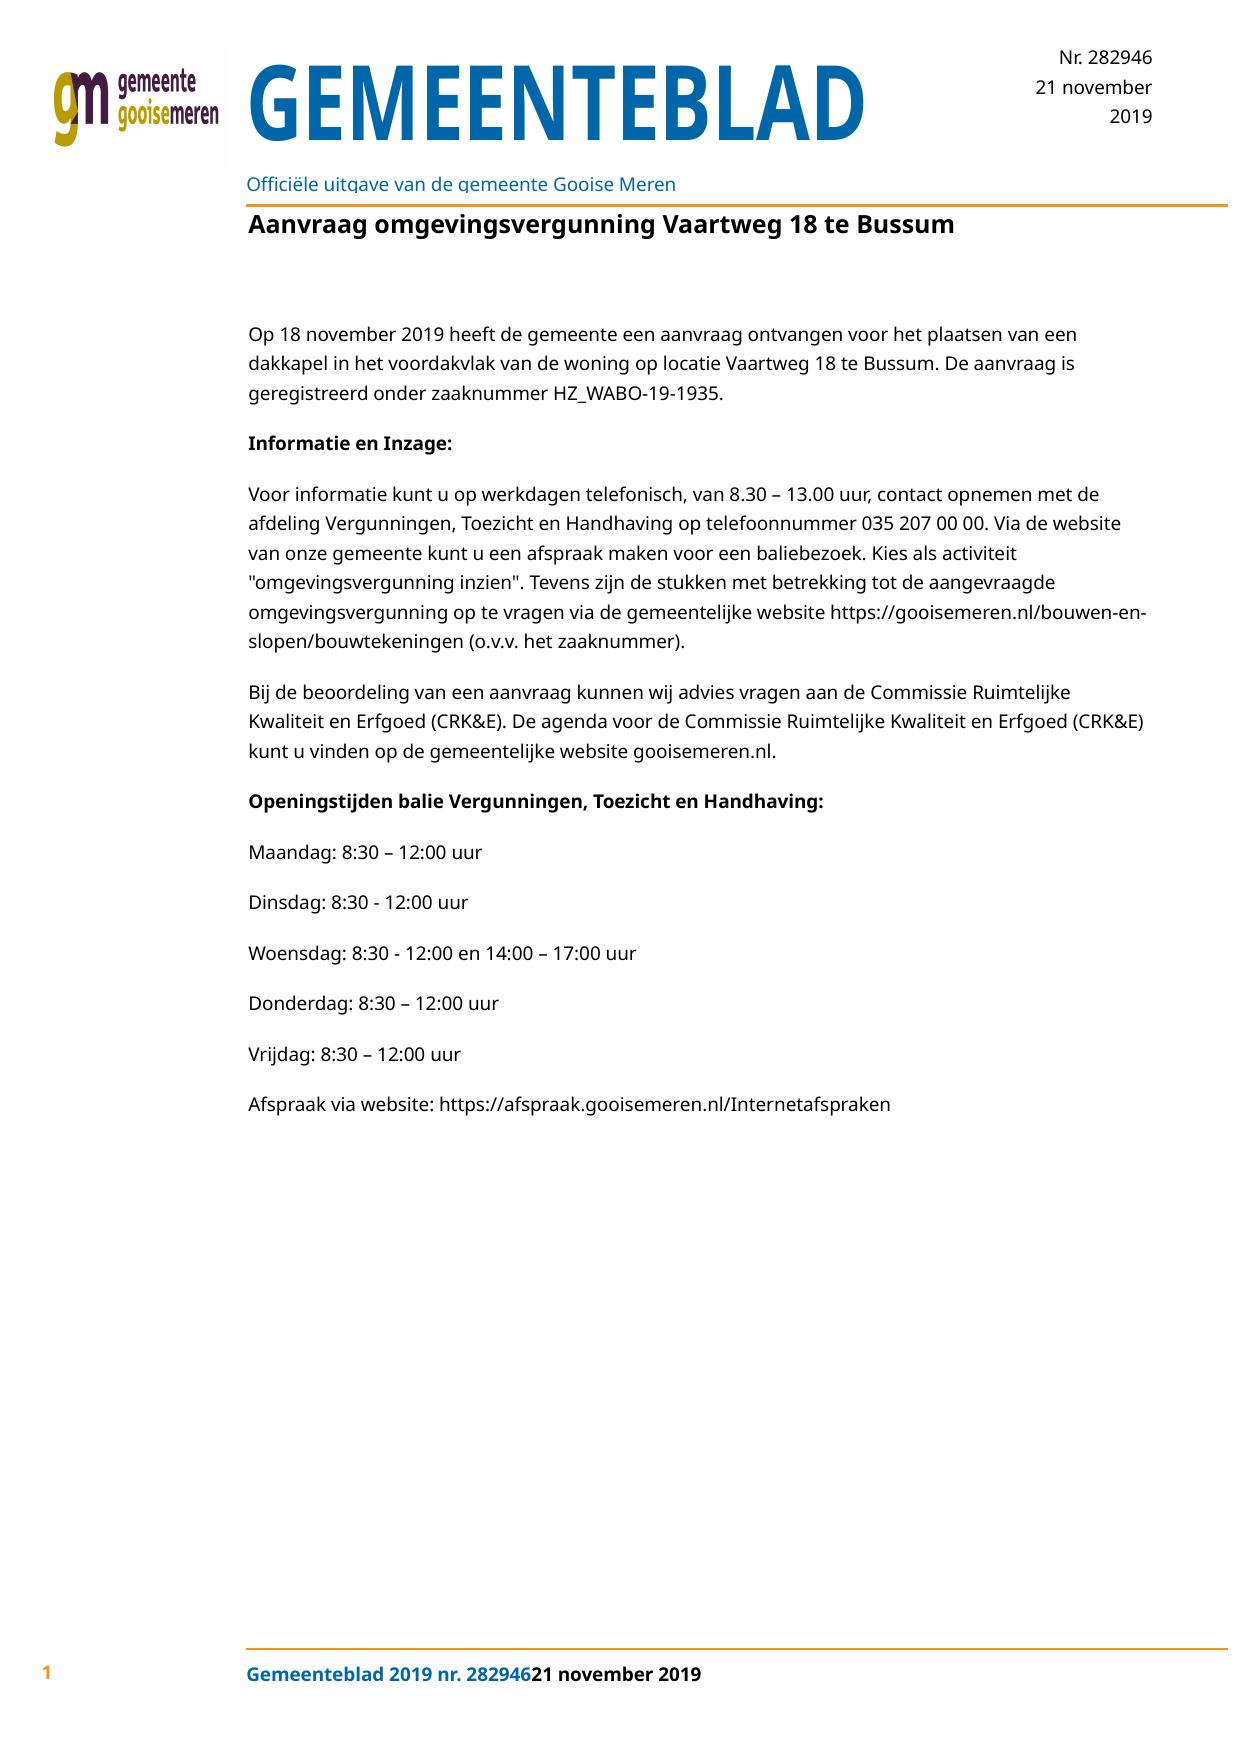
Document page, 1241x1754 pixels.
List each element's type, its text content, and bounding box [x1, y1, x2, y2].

text Aanvraag omgevingsvergunning Vaartweg 18 te Bussum [248, 207, 1152, 241]
text Openingstijden balie Vergunningen, Toezicht en Handhaving: [248, 789, 1152, 814]
text Dinsdag: 8:30 - 12:00 uur [248, 889, 1152, 915]
picture [41, 47, 231, 172]
text Bij de beoordeling van een aanvraag kunnen wij advies vragen aan de Commissie Ruimtelijke Kwaliteit en Erfgoed (CRK&E). De agenda voor de Commissie Ruimtelijke Kwaliteit en Erfgoed (CRK&E) kunt u vinden op de gemeentelijke website gooisemeren.nl. [248, 679, 1152, 764]
text Informatie en Inzage: [248, 430, 1152, 456]
text Vrijdag: 8:30 – 12:00 uur [248, 1041, 1152, 1066]
text Donderdag: 8:30 – 12:00 uur [248, 990, 1152, 1016]
text Op 18 november 2019 heeft de gemeente een aanvraag ontvangen voor het plaatsen van een dakkapel in het voordakvlak van de woning op locatie Vaartweg 18 te Bussum. De aanvraag is geregistreerd onder zaaknummer HZ_WABO-19-1935. [248, 321, 1152, 406]
text Voor informatie kunt u op werkdagen telefonisch, van 8.30 – 13.00 uur, contact opnemen met de afdeling Vergunningen, Toezicht en Handhaving op telefoonnummer 035 207 00 00. Via de website van onze gemeente kunt u een afspraak maken voor een baliebezoek. Kies als activiteit "omgevingsvergunning inzien". Tevens zijn de stukken met betrekking tot de aangevraagde omgevingsvergunning op te vragen via de gemeentelijke website https://gooisemeren.nl/bouwen-en-slopen/bouwtekeningen (o.v.v. het zaaknummer). [248, 481, 1152, 654]
text Afspraak via website: https://afspraak.gooisemeren.nl/Internetafspraken [248, 1091, 1152, 1117]
text Maandag: 8:30 – 12:00 uur [248, 839, 1152, 865]
text Woensdag: 8:30 - 12:00 en 14:00 – 17:00 uur [248, 940, 1152, 966]
